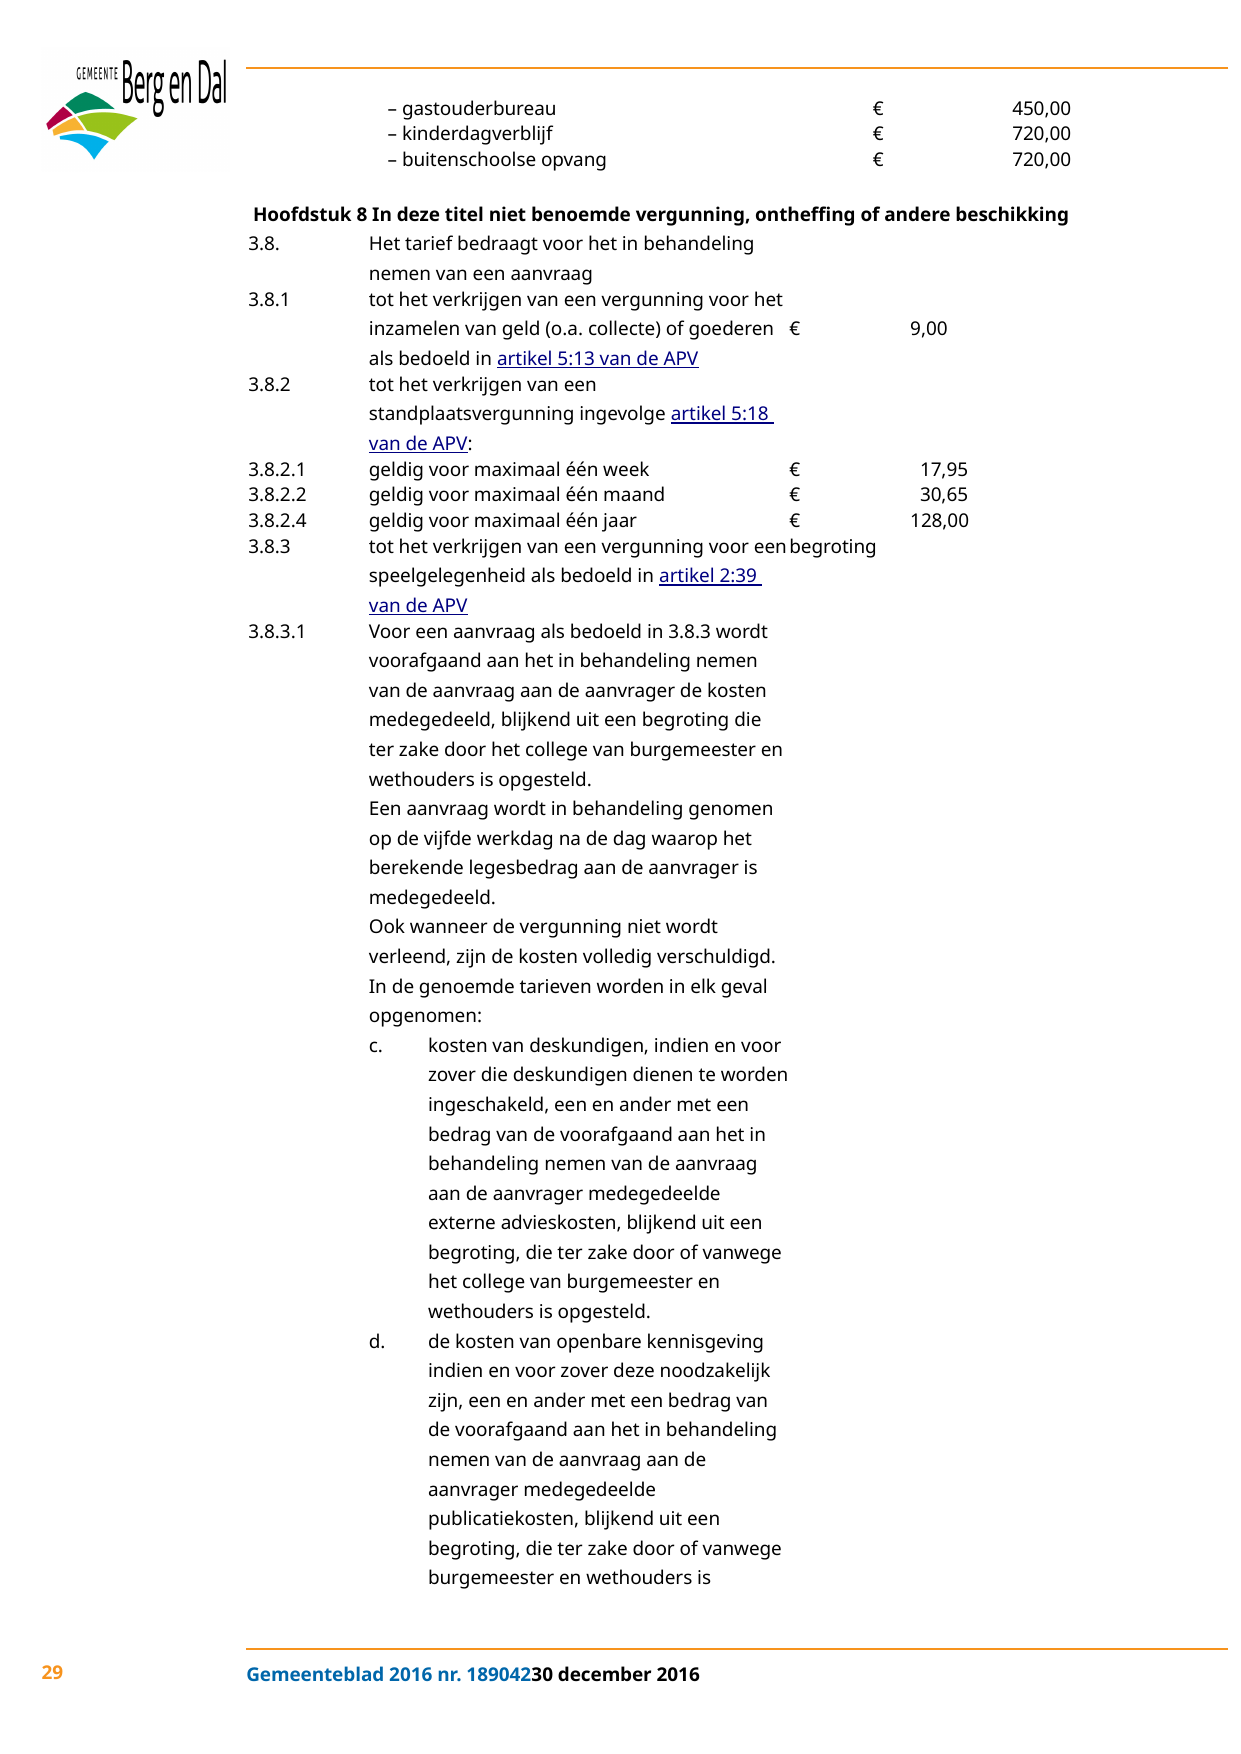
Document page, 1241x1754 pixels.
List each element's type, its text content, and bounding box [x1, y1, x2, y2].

table_cell geldig voor maximaal één week [369, 456, 789, 481]
table_cell begroting [789, 533, 1031, 618]
table_cell – kinderdagverblijf [388, 121, 873, 146]
table_cell 720,00 [1012, 146, 1152, 172]
table_cell 720,00 [1012, 121, 1152, 146]
table_cell tot het verkrijgen van een vergunning voor een speelgelegenheid als bedoeld in artikel 2:39 van de APV [369, 533, 789, 618]
table_header [789, 231, 910, 286]
table_cell 3.8.3 [248, 533, 369, 618]
table_cell [248, 146, 387, 172]
table_cell [248, 172, 387, 198]
table_cell [388, 172, 873, 198]
table_cell 3.8.2 [248, 371, 369, 456]
table_cell tot het verkrijgen van een standplaatsvergunning ingevolge artikel 5:18 van de APV: [369, 371, 789, 456]
table_cell 128,00 [910, 507, 1031, 533]
table_cell geldig voor maximaal één jaar [369, 507, 789, 533]
table_cell [873, 172, 1012, 198]
picture [41, 47, 231, 172]
table_cell € [789, 286, 910, 371]
table_cell – gastouderbureau [388, 95, 873, 121]
table_header [910, 231, 1031, 286]
table_cell € [873, 146, 1012, 172]
table_cell [789, 371, 910, 456]
table_cell geldig voor maximaal één maand [369, 481, 789, 507]
table_cell 3.8.2.4 [248, 507, 369, 533]
table_cell [248, 95, 387, 121]
table_cell 3.8.2.2 [248, 481, 369, 507]
table_cell € [789, 456, 910, 481]
table_cell 3.8.3.1 [248, 618, 369, 1590]
table_cell [910, 371, 1031, 456]
table_cell [910, 618, 1031, 1590]
table_cell – buitenschoolse opvang [388, 146, 873, 172]
table_cell tot het verkrijgen van een vergunning voor het inzamelen van geld (o.a. collecte) of goederen als bedoeld in artikel 5:13 van de APV [369, 286, 789, 371]
table_cell 450,00 [1012, 95, 1152, 121]
table_cell € [789, 481, 910, 507]
table_cell 3.8.2.1 [248, 456, 369, 481]
table_cell [248, 121, 387, 146]
table_header Het tarief bedraagt voor het in behandeling nemen van een aanvraag [369, 231, 789, 286]
text Hoofdstuk 8 In deze titel niet benoemde vergunning, ontheffing of andere beschikking [248, 201, 1152, 227]
table_cell 17,95 [910, 456, 1031, 481]
table_header 3.8. [248, 231, 369, 286]
table_cell € [873, 121, 1012, 146]
table_cell [789, 618, 910, 1590]
table_cell 3.8.1 [248, 286, 369, 371]
table_cell 9,00 [910, 286, 1031, 371]
table_cell Voor een aanvraag als bedoeld in 3.8.3 wordt voorafgaand aan het in behandeling nemen van de aanvraag aan de aanvrager de kosten medegedeeld, blijkend uit een begroting die ter zake door het college van burgemeester en wethouders is opgesteld. Een aanvraag wordt in behandeling genomen op de vijfde werkdag na de dag waarop het berekende legesbedrag aan de aanvrager is medegedeeld. Ook wanneer de vergunning niet wordt verleend, zijn de kosten volledig verschuldigd. In de genoemde tarieven worden in elk geval opgenomen: kosten van deskundigen, indien en voor zover die deskundigen dienen te worden ingeschakeld, een en ander met een bedrag van de voorafgaand aan het in behandeling nemen van de aanvraag aan de aanvrager medegedeelde externe advieskosten, blijkend uit een begroting, die ter zake door of vanwege het college van burgemeester en wethouders is opgesteld. de kosten van openbare kennisgeving indien en voor zover deze noodzakelijk zijn, een en ander met een bedrag van de voorafgaand aan het in behandeling nemen van de aanvraag aan de aanvrager medegedeelde publicatiekosten, blijkend uit een begroting, die ter zake door of vanwege burgemeester en wethouders is [369, 618, 789, 1590]
table_cell € [789, 507, 910, 533]
table_cell 30,65 [910, 481, 1031, 507]
table_cell € [873, 95, 1012, 121]
table_cell [1012, 172, 1152, 198]
